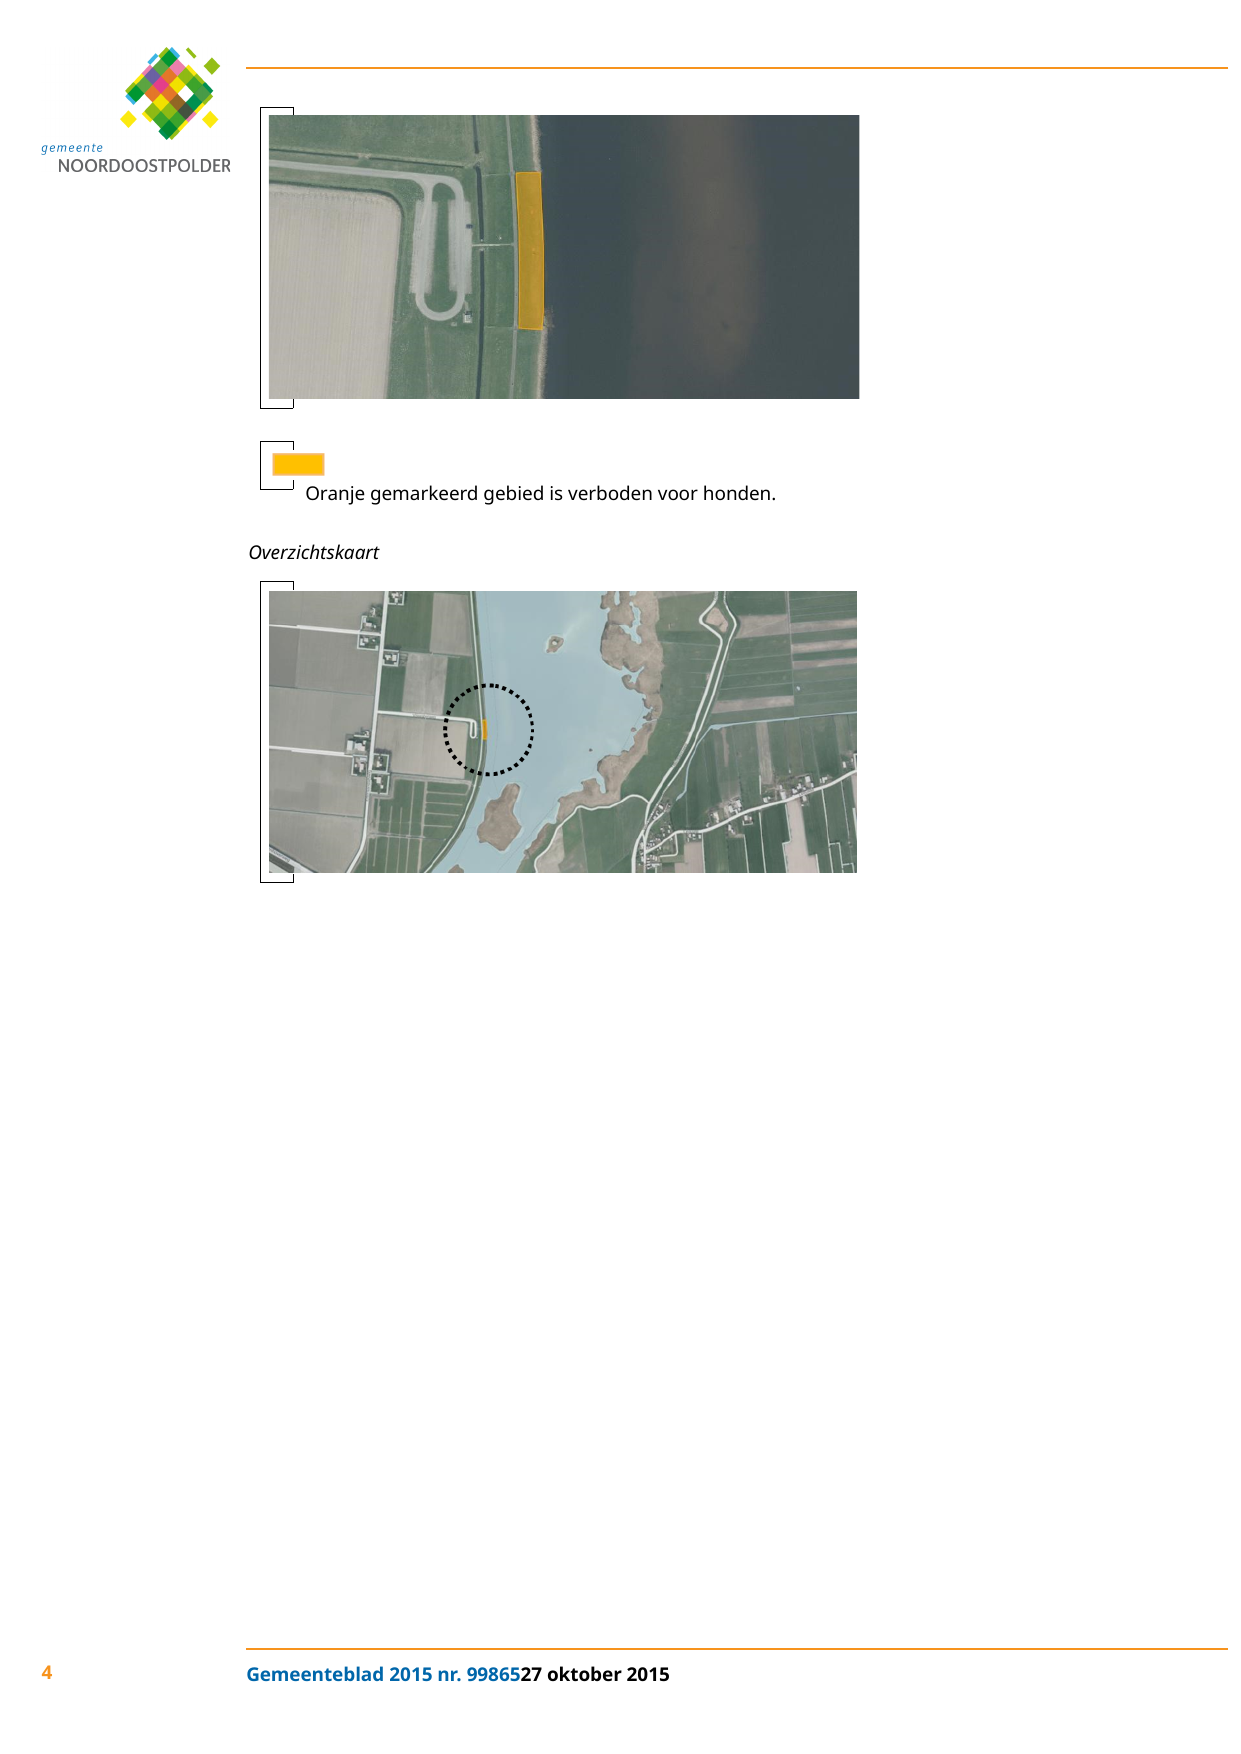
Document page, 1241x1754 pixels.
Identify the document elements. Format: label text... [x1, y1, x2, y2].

text Overzichtskaart [248, 539, 1152, 565]
picture [268, 450, 328, 480]
text Oranje gemarkeerd gebied is verboden voor honden. [248, 429, 1152, 506]
picture [268, 115, 860, 399]
picture [41, 47, 231, 172]
picture [268, 590, 860, 874]
